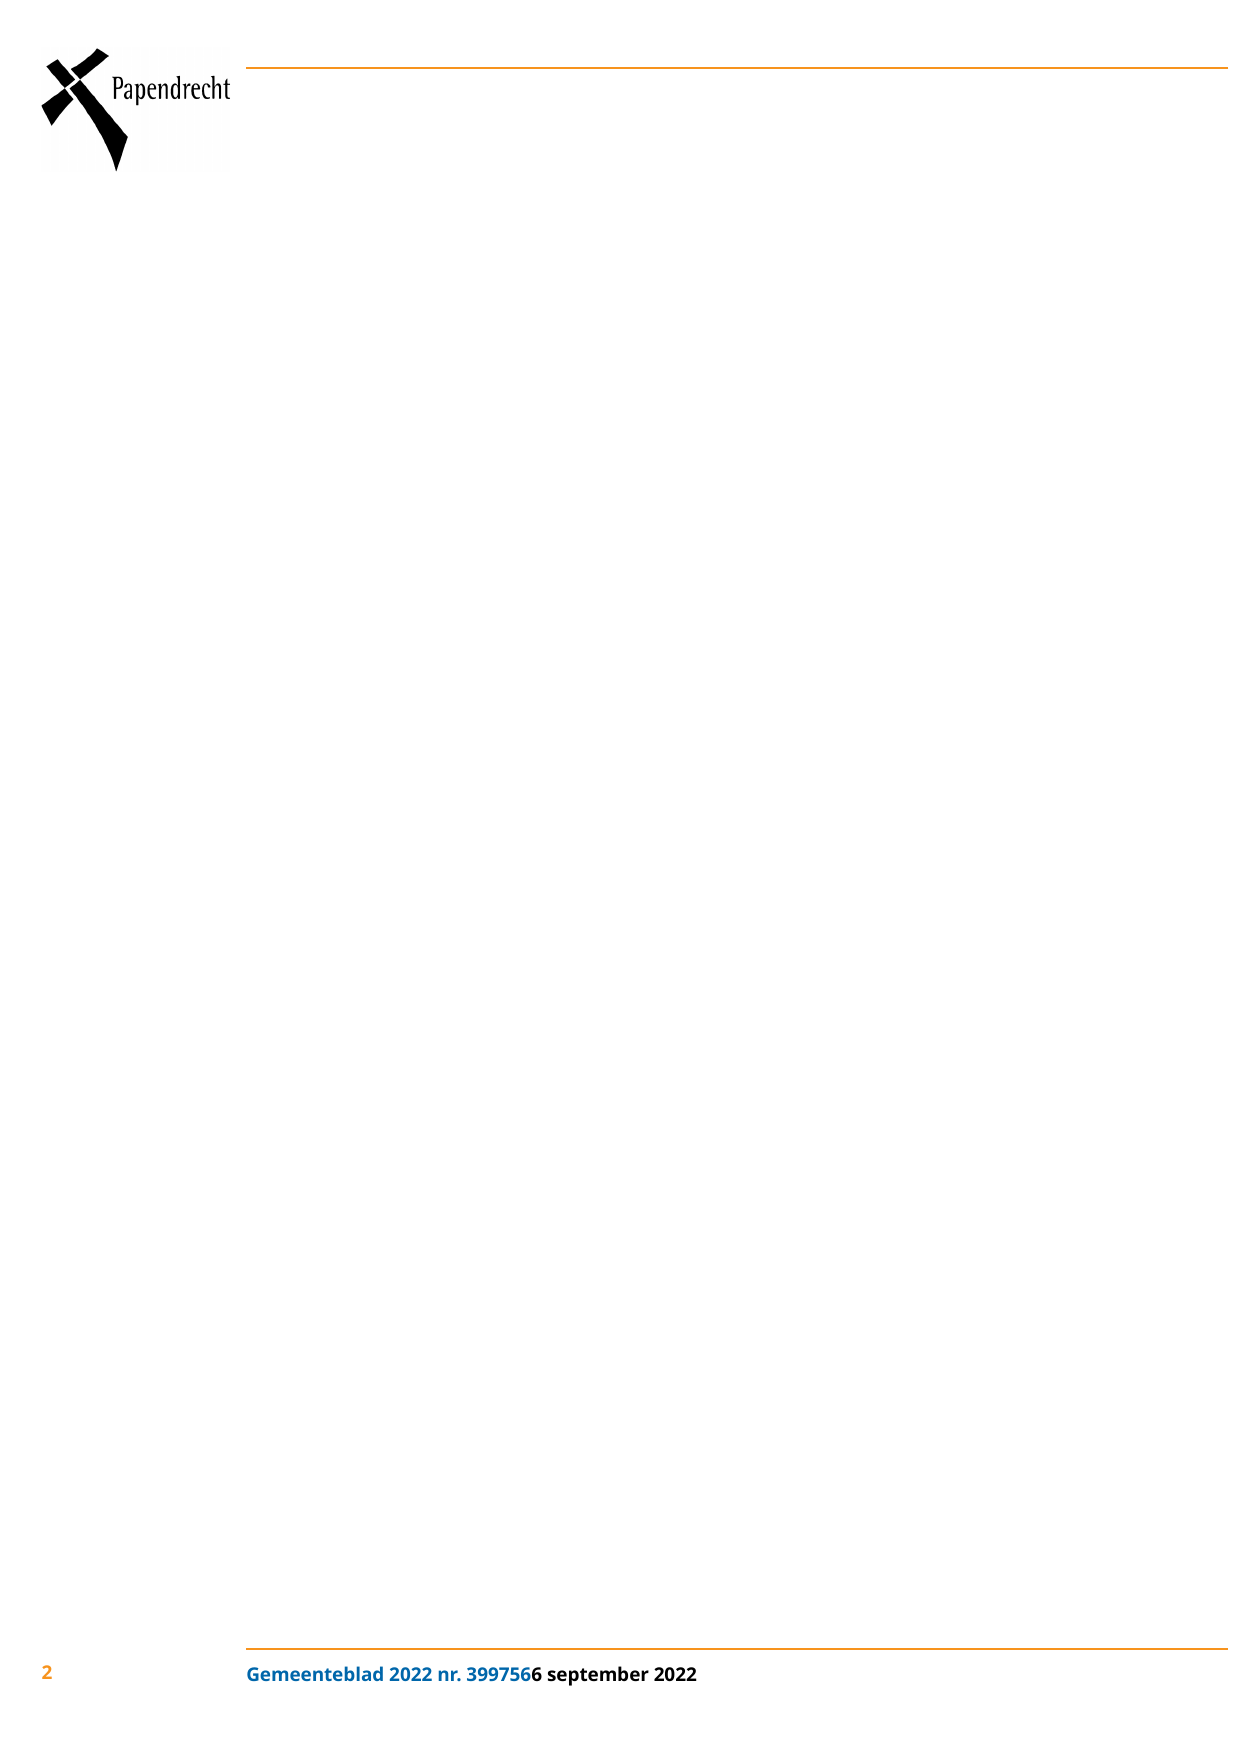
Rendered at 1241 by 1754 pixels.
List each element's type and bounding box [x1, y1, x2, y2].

picture [41, 47, 231, 172]
